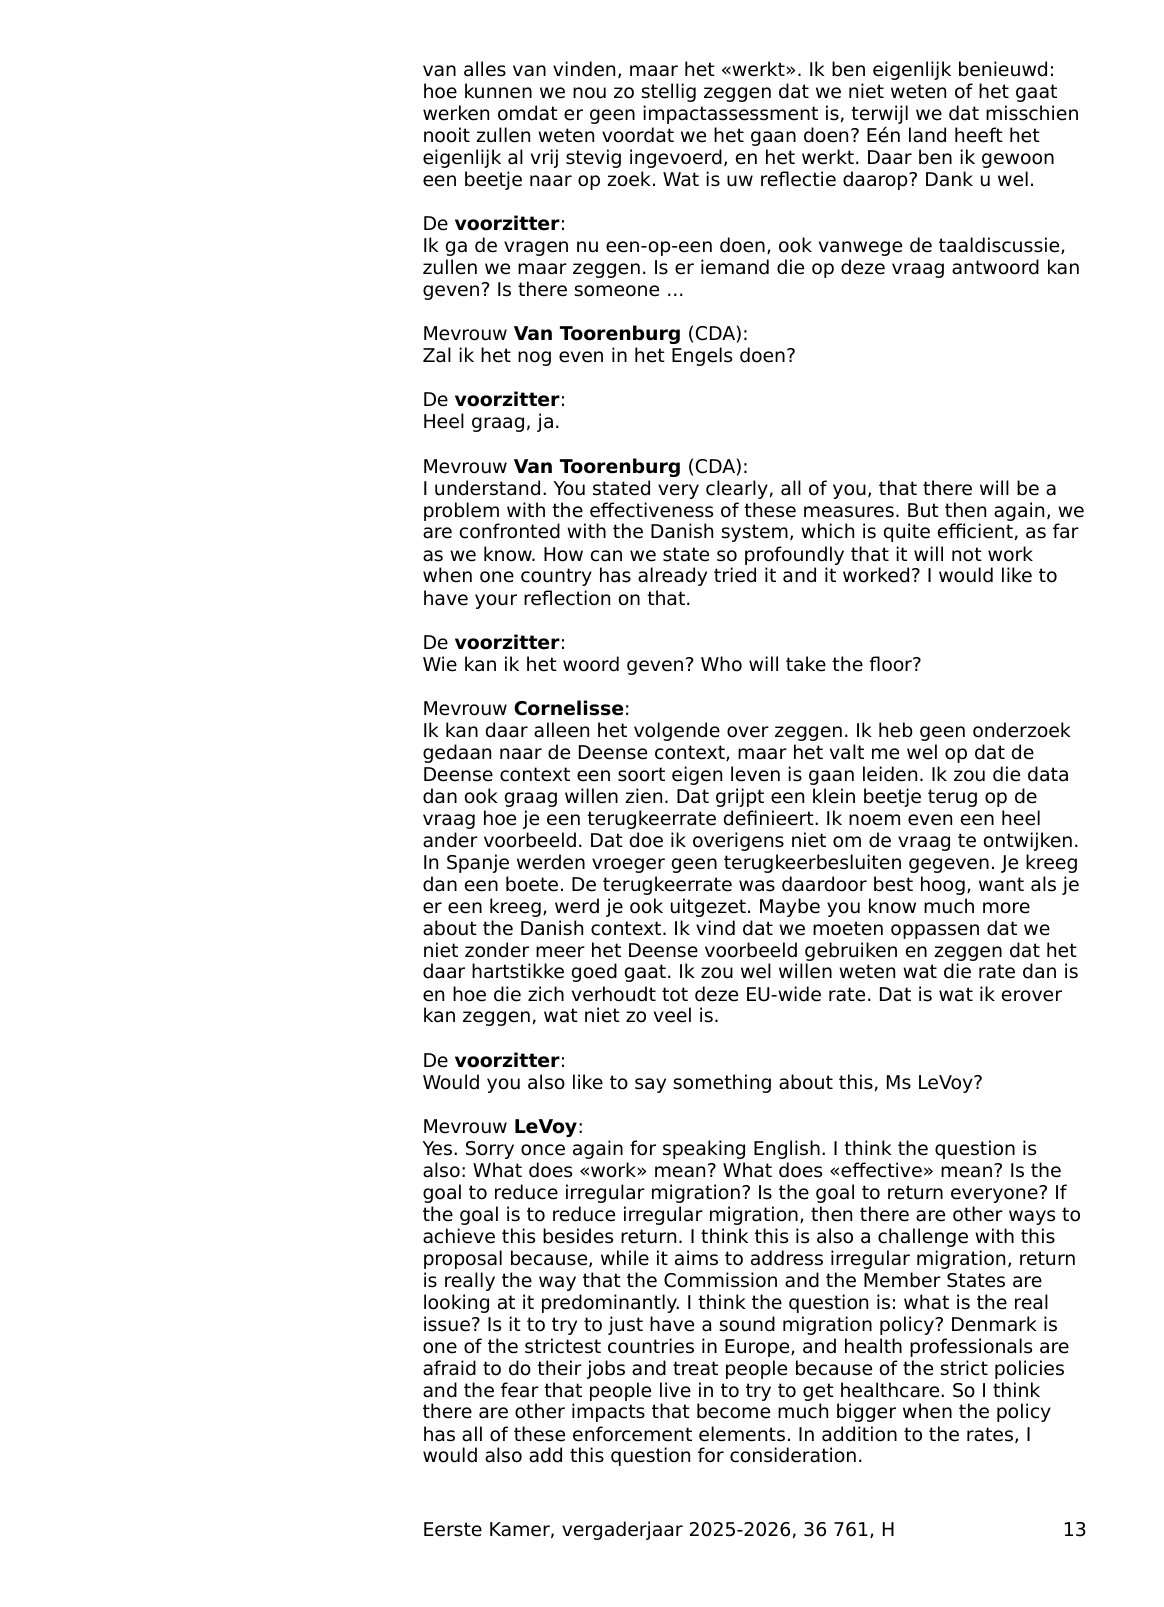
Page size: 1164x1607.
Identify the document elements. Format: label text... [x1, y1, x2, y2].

text Ik kan daar alleen het volgende over zeggen. Ik heb geen onderzoek gedaan naar de Deense context, maar het valt me wel op dat de Deense context een soort eigen leven is gaan leiden. Ik zou die data dan ook graag willen zien. Dat grijpt een klein beetje terug op de vraag hoe je een terugkeerrate definieert. Ik noem even een heel ander voorbeeld. Dat doe ik overigens niet om de vraag te ontwijken. In Spanje werden vroeger geen terugkeerbesluiten gegeven. Je kreeg dan een boete. De terugkeerrate was daardoor best hoog, want als je er een kreeg, werd je ook uitgezet. Maybe you know much more about the Danish context. Ik vind dat we moeten oppassen dat we niet zonder meer het Deense voorbeeld gebruiken en zeggen dat het daar hartstikke goed gaat. Ik zou wel willen weten wat die rate dan is en hoe die zich verhoudt tot deze EU-wide rate. Dat is wat ik erover kan zeggen, wat niet zo veel is. [422, 720, 1087, 1027]
text De voorzitter: [422, 213, 1087, 235]
text Yes. Sorry once again for speaking English. I think the question is also: What does «work» mean? What does «effective» mean? Is the goal to reduce irregular migration? Is the goal to return everyone? If the goal is to reduce irregular migration, then there are other ways to achieve this besides return. I think this is also a challenge with this proposal because, while it aims to address irregular migration, return is really the way that the Commission and the Member States are looking at it predominantly. I think the question is: what is the real issue? Is it to try to just have a sound migration policy? Denmark is one of the strictest countries in Europe, and health professionals are afraid to do their jobs and treat people because of the strict policies and the fear that people live in to try to get healthcare. So I think there are other impacts that become much bigger when the policy has all of these enforcement elements. In addition to the rates, I would also add this question for consideration. [422, 1138, 1087, 1467]
text Mevrouw Van Toorenburg (CDA): [422, 323, 1087, 345]
text De voorzitter: [422, 1049, 1087, 1072]
text I understand. You stated very clearly, all of you, that there will be a problem with the effectiveness of these measures. But then again, we are confronted with the Danish system, which is quite efficient, as far as we know. How can we state so profoundly that it will not work when one country has already tried it and it worked? I would like to have your reflection on that. [422, 477, 1087, 609]
text Mevrouw Cornelisse: [422, 698, 1087, 720]
text Mevrouw LeVoy: [422, 1116, 1087, 1138]
text De voorzitter: [422, 632, 1087, 653]
text Ik ga de vragen nu een-op-een doen, ook vanwege de taaldiscussie, zullen we maar zeggen. Is er iemand die op deze vraag antwoord kan geven? Is there someone ... [422, 235, 1087, 301]
text Zal ik het nog even in het Engels doen? [422, 345, 1087, 367]
text Heel graag, ja. [422, 411, 1087, 433]
text De voorzitter: [422, 389, 1087, 411]
text Would you also like to say something about this, Ms LeVoy? [422, 1072, 1087, 1093]
text Mevrouw Van Toorenburg (CDA): [422, 456, 1087, 477]
text Wie kan ik het woord geven? Who will take the floor? [422, 653, 1087, 676]
text van alles van vinden, maar het «werkt». Ik ben eigenlijk benieuwd: hoe kunnen we nou zo stellig zeggen dat we niet weten of het gaat werken omdat er geen impactassessment is, terwijl we dat misschien nooit zullen weten voordat we het gaan doen? Eén land heeft het eigenlijk al vrij stevig ingevoerd, en het werkt. Daar ben ik gewoon een beetje naar op zoek. Wat is uw reflectie daarop? Dank u wel. [422, 59, 1087, 191]
